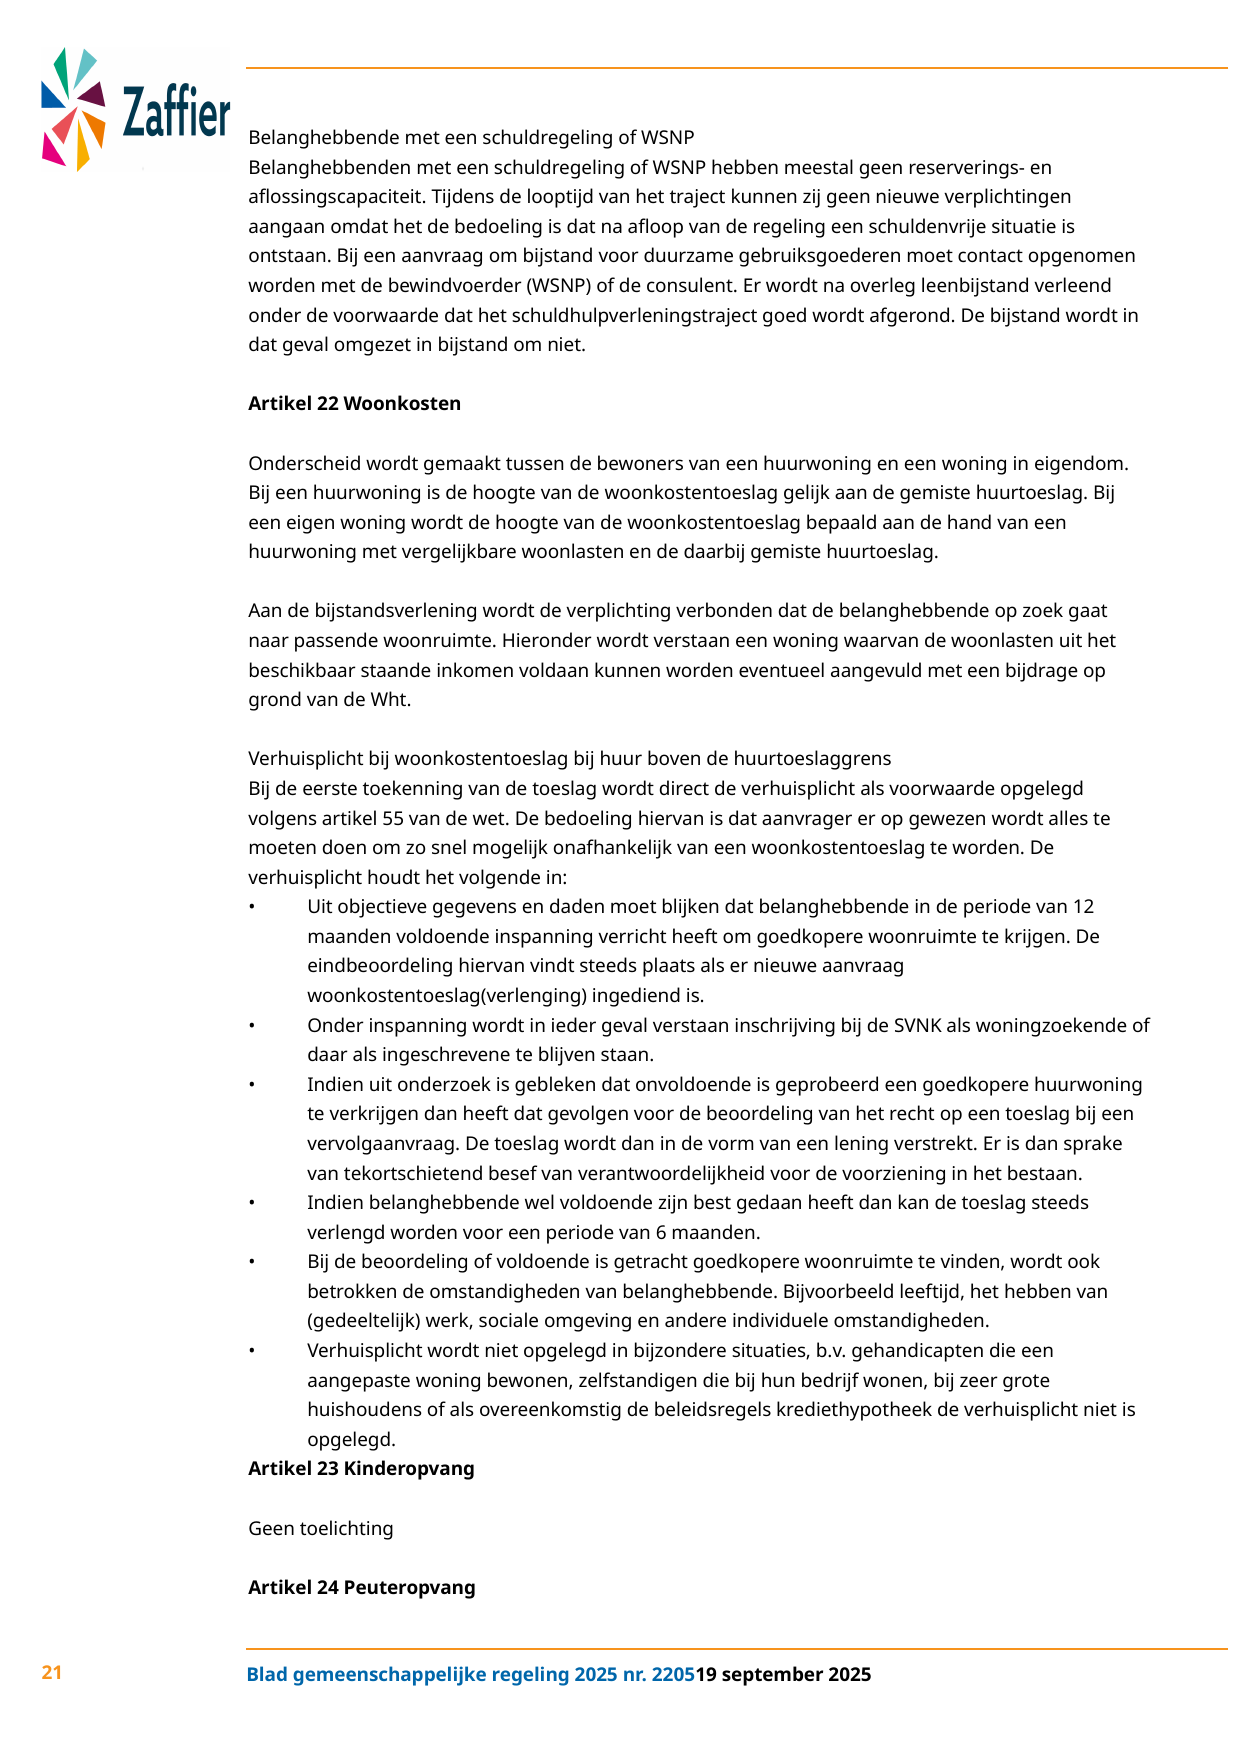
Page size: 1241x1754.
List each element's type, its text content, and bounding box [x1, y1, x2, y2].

text Onderscheid wordt gemaakt tussen de bewoners van een huurwoning en een woning in eigendom. Bij een huurwoning is de hoogte van de woonkostentoeslag gelijk aan de gemiste huurtoeslag. Bij een eigen woning wordt de hoogte van de woonkostentoeslag bepaald aan de hand van een huurwoning met vergelijkbare woonlasten en de daarbij gemiste huurtoeslag. [248, 450, 1152, 564]
text Artikel 24 Peuteropvang [248, 1574, 1152, 1600]
list Verhuisplicht wordt niet opgelegd in bijzondere situaties, b.v. gehandicapten die een aangepaste woning bewonen, zelfstandigen die bij hun bedrijf wonen, bij zeer grote huishoudens of als overeenkomstig de beleidsregels krediethypotheek de verhuisplicht niet is opgelegd. [248, 1337, 1152, 1452]
text Artikel 23 Kinderopvang [248, 1456, 1152, 1481]
list Uit objectieve gegevens en daden moet blijken dat belanghebbende in de periode van 12 maanden voldoende inspanning verricht heeft om goedkopere woonruimte te krijgen. De eindbeoordeling hiervan vindt steeds plaats als er nieuwe aanvraag woonkostentoeslag(verlenging) ingediend is. [248, 893, 1152, 1008]
text Belanghebbende met een schuldregeling of WSNP [248, 124, 1152, 150]
list Bij de beoordeling of voldoende is getracht goedkopere woonruimte te vinden, wordt ook betrokken de omstandigheden van belanghebbende. Bijvoorbeeld leeftijd, het hebben van (gedeeltelijk) werk, sociale omgeving en andere individuele omstandigheden. [248, 1248, 1152, 1333]
list Onder inspanning wordt in ieder geval verstaan inschrijving bij de SVNK als woningzoekende of daar als ingeschrevene te blijven staan. [248, 1012, 1152, 1067]
list Indien uit onderzoek is gebleken dat onvoldoende is geprobeerd een goedkopere huurwoning te verkrijgen dan heeft dat gevolgen voor de beoordeling van het recht op een toeslag bij een vervolgaanvraag. De toeslag wordt dan in de vorm van een lening verstrekt. Er is dan sprake van tekortschietend besef van verantwoordelijkheid voor de voorziening in het bestaan. [248, 1071, 1152, 1186]
text Aan de bijstandsverlening wordt de verplichting verbonden dat de belanghebbende op zoek gaat naar passende woonruimte. Hieronder wordt verstaan een woning waarvan de woonlasten uit het beschikbaar staande inkomen voldaan kunnen worden eventueel aangevuld met een bijdrage op grond van de Wht. [248, 598, 1152, 712]
text Verhuisplicht bij woonkostentoeslag bij huur boven de huurtoeslaggrens [248, 746, 1152, 771]
text Belanghebbenden met een schuldregeling of WSNP hebben meestal geen reserverings- en aflossingscapaciteit. Tijdens de looptijd van het traject kunnen zij geen nieuwe verplichtingen aangaan omdat het de bedoeling is dat na afloop van de regeling een schuldenvrije situatie is ontstaan. Bij een aanvraag om bijstand voor duurzame gebruiksgoederen moet contact opgenomen worden met de bewindvoerder (WSNP) of de consulent. Er wordt na overleg leenbijstand verleend onder de voorwaarde dat het schuldhulpverleningstraject goed wordt afgerond. De bijstand wordt in dat geval omgezet in bijstand om niet. [248, 154, 1152, 357]
text Artikel 22 Woonkosten [248, 391, 1152, 416]
text Bij de eerste toekenning van de toeslag wordt direct de verhuisplicht als voorwaarde opgelegd volgens artikel 55 van de wet. De bedoeling hiervan is dat aanvrager er op gewezen wordt alles te moeten doen om zo snel mogelijk onafhankelijk van een woonkostentoeslag te worden. De verhuisplicht houdt het volgende in: [248, 775, 1152, 890]
text Geen toelichting [248, 1515, 1152, 1541]
list Indien belanghebbende wel voldoende zijn best gedaan heeft dan kan de toeslag steeds verlengd worden voor een periode van 6 maanden. [248, 1189, 1152, 1245]
picture [41, 47, 231, 172]
